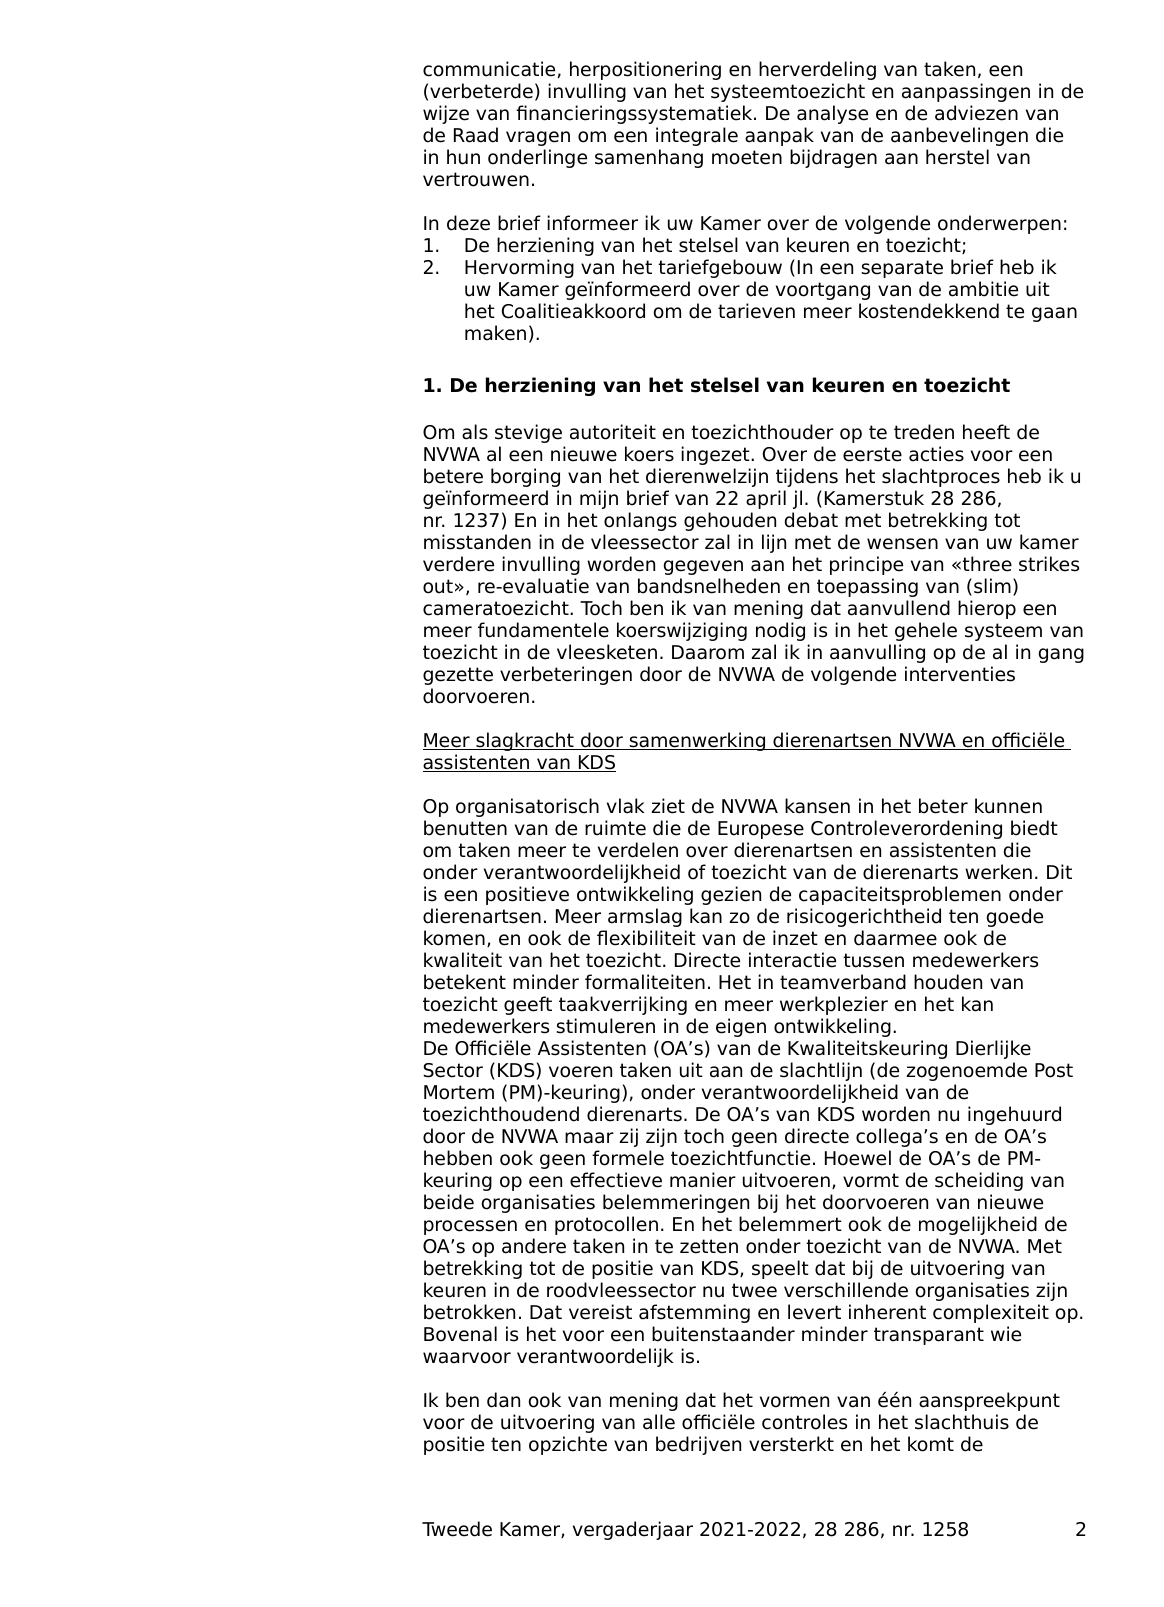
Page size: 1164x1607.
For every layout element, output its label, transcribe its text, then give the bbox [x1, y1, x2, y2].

text In deze brief informeer ik uw Kamer over de volgende onderwerpen: [422, 213, 1087, 235]
text Om als stevige autoriteit en toezichthouder op te treden heeft de NVWA al een nieuwe koers ingezet. Over de eerste acties voor een betere borging van het dierenwelzijn tijdens het slachtproces heb ik u geïnformeerd in mijn brief van 22 april jl. (Kamerstuk 28 286, nr. 1237) En in het onlangs gehouden debat met betrekking tot misstanden in de vleessector zal in lijn met de wensen van uw kamer verdere invulling worden gegeven aan het principe van «three strikes out», re-evaluatie van bandsnelheden en toepassing van (slim) cameratoezicht. Toch ben ik van mening dat aanvullend hierop een meer fundamentele koerswijziging nodig is in het gehele systeem van toezicht in de vleesketen. Daarom zal ik in aanvulling op de al in gang gezette verbeteringen door de NVWA de volgende interventies doorvoeren. [422, 422, 1087, 708]
text De Officiële Assistenten (OA’s) van de Kwaliteitskeuring Dierlijke Sector (KDS) voeren taken uit aan de slachtlijn (de zogenoemde Post Mortem (PM)-keuring), onder verantwoordelijkheid van de toezichthoudend dierenarts. De OA’s van KDS worden nu ingehuurd door de NVWA maar zij zijn toch geen directe collega’s en de OA’s hebben ook geen formele toezichtfunctie. Hoewel de OA’s de PM-keuring op een effectieve manier uitvoeren, vormt de scheiding van beide organisaties belemmeringen bij het doorvoeren van nieuwe processen en protocollen. En het belemmert ook de mogelijkheid de OA’s op andere taken in te zetten onder toezicht van de NVWA. Met betrekking tot de positie van KDS, speelt dat bij de uitvoering van keuren in de roodvleessector nu twee verschillende organisaties zijn betrokken. Dat vereist afstemming en levert inherent complexiteit op. Bovenal is het voor een buitenstaander minder transparant wie waarvoor verantwoordelijk is. [422, 1038, 1087, 1367]
subtitle Meer slagkracht door samenwerking dierenartsen NVWA en officiële assistenten van KDS [422, 730, 1087, 774]
text Op organisatorisch vlak ziet de NVWA kansen in het beter kunnen benutten van de ruimte die de Europese Controleverordening biedt om taken meer te verdelen over dierenartsen en assistenten die onder verantwoordelijkheid of toezicht van de dierenarts werken. Dit is een positieve ontwikkeling gezien de capaciteitsproblemen onder dierenartsen. Meer armslag kan zo de risicogerichtheid ten goede komen, en ook de flexibiliteit van de inzet en daarmee ook de kwaliteit van het toezicht. Directe interactie tussen medewerkers betekent minder formaliteiten. Het in teamverband houden van toezicht geeft taakverrijking en meer werkplezier en het kan medewerkers stimuleren in de eigen ontwikkeling. [422, 796, 1087, 1038]
text 1. De herziening van het stelsel van keuren en toezicht; [422, 235, 1087, 257]
subtitle 1. De herziening van het stelsel van keuren en toezicht [422, 375, 1087, 397]
text communicatie, herpositionering en herverdeling van taken, een (verbeterde) invulling van het systeemtoezicht en aanpassingen in de wijze van financieringssystematiek. De analyse en de adviezen van de Raad vragen om een integrale aanpak van de aanbevelingen die in hun onderlinge samenhang moeten bijdragen aan herstel van vertrouwen. [422, 59, 1087, 191]
text Ik ben dan ook van mening dat het vormen van één aanspreekpunt voor de uitvoering van alle officiële controles in het slachthuis de positie ten opzichte van bedrijven versterkt en het komt de [422, 1390, 1087, 1456]
text 2. Hervorming van het tariefgebouw (In een separate brief heb ik uw Kamer geïnformeerd over de voortgang van de ambitie uit het Coalitieakkoord om de tarieven meer kostendekkend te gaan maken). [422, 257, 1087, 345]
